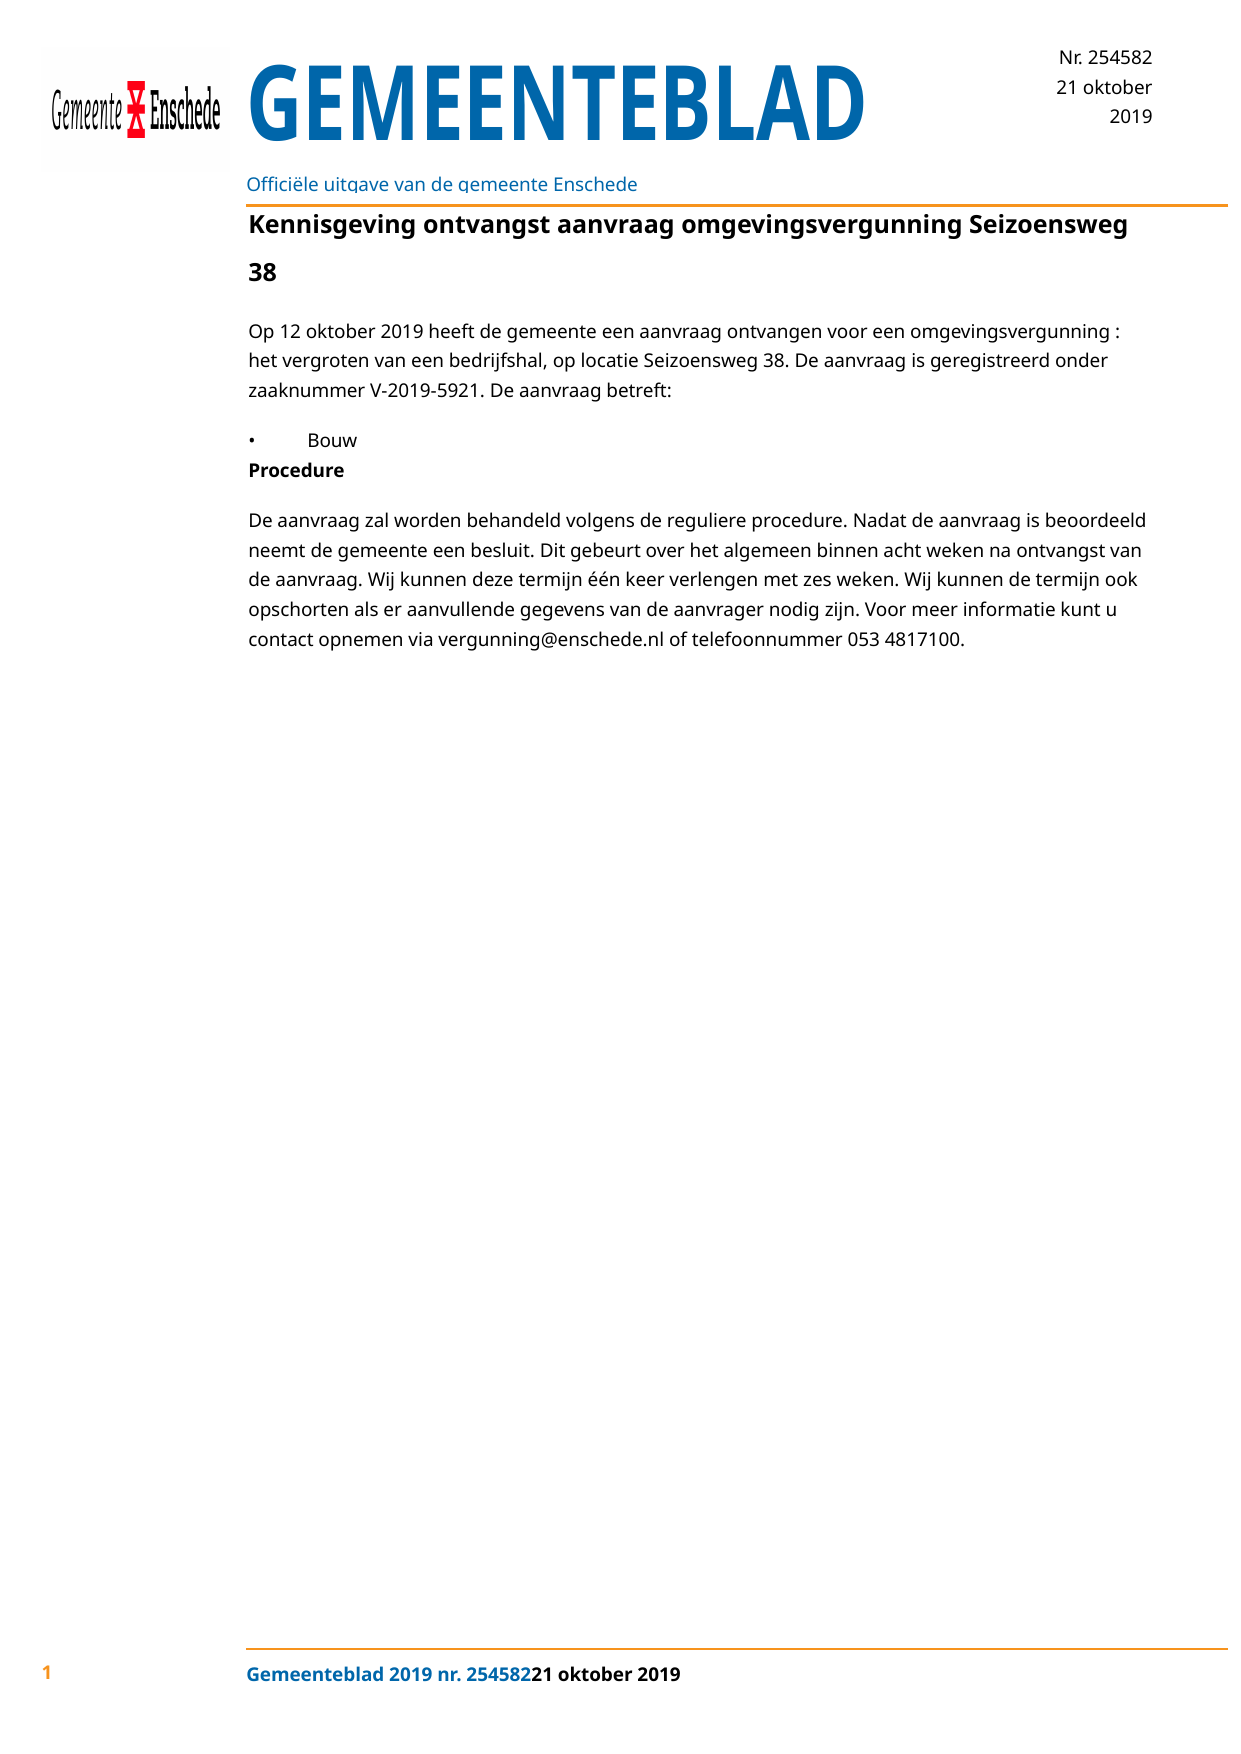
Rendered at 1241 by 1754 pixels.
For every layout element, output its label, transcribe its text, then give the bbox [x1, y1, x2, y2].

list Bouw [248, 427, 1152, 453]
text Procedure [248, 457, 1152, 483]
text Op 12 oktober 2019 heeft de gemeente een aanvraag ontvangen voor een omgevingsvergunning : het vergroten van een bedrijfshal, op locatie Seizoensweg 38. De aanvraag is geregistreerd onder zaaknummer V-2019-5921. De aanvraag betreft: [248, 318, 1152, 403]
text Kennisgeving ontvangst aanvraag omgevingsvergunning Seizoensweg 38 [248, 207, 1152, 288]
picture [41, 47, 231, 172]
text De aanvraag zal worden behandeld volgens de reguliere procedure. Nadat de aanvraag is beoordeeld neemt de gemeente een besluit. Dit gebeurt over het algemeen binnen acht weken na ontvangst van de aanvraag. Wij kunnen deze termijn één keer verlengen met zes weken. Wij kunnen de termijn ook opschorten als er aanvullende gegevens van de aanvrager nodig zijn. Voor meer informatie kunt u contact opnemen via vergunning@enschede.nl of telefoonnummer 053 4817100. [248, 507, 1152, 652]
